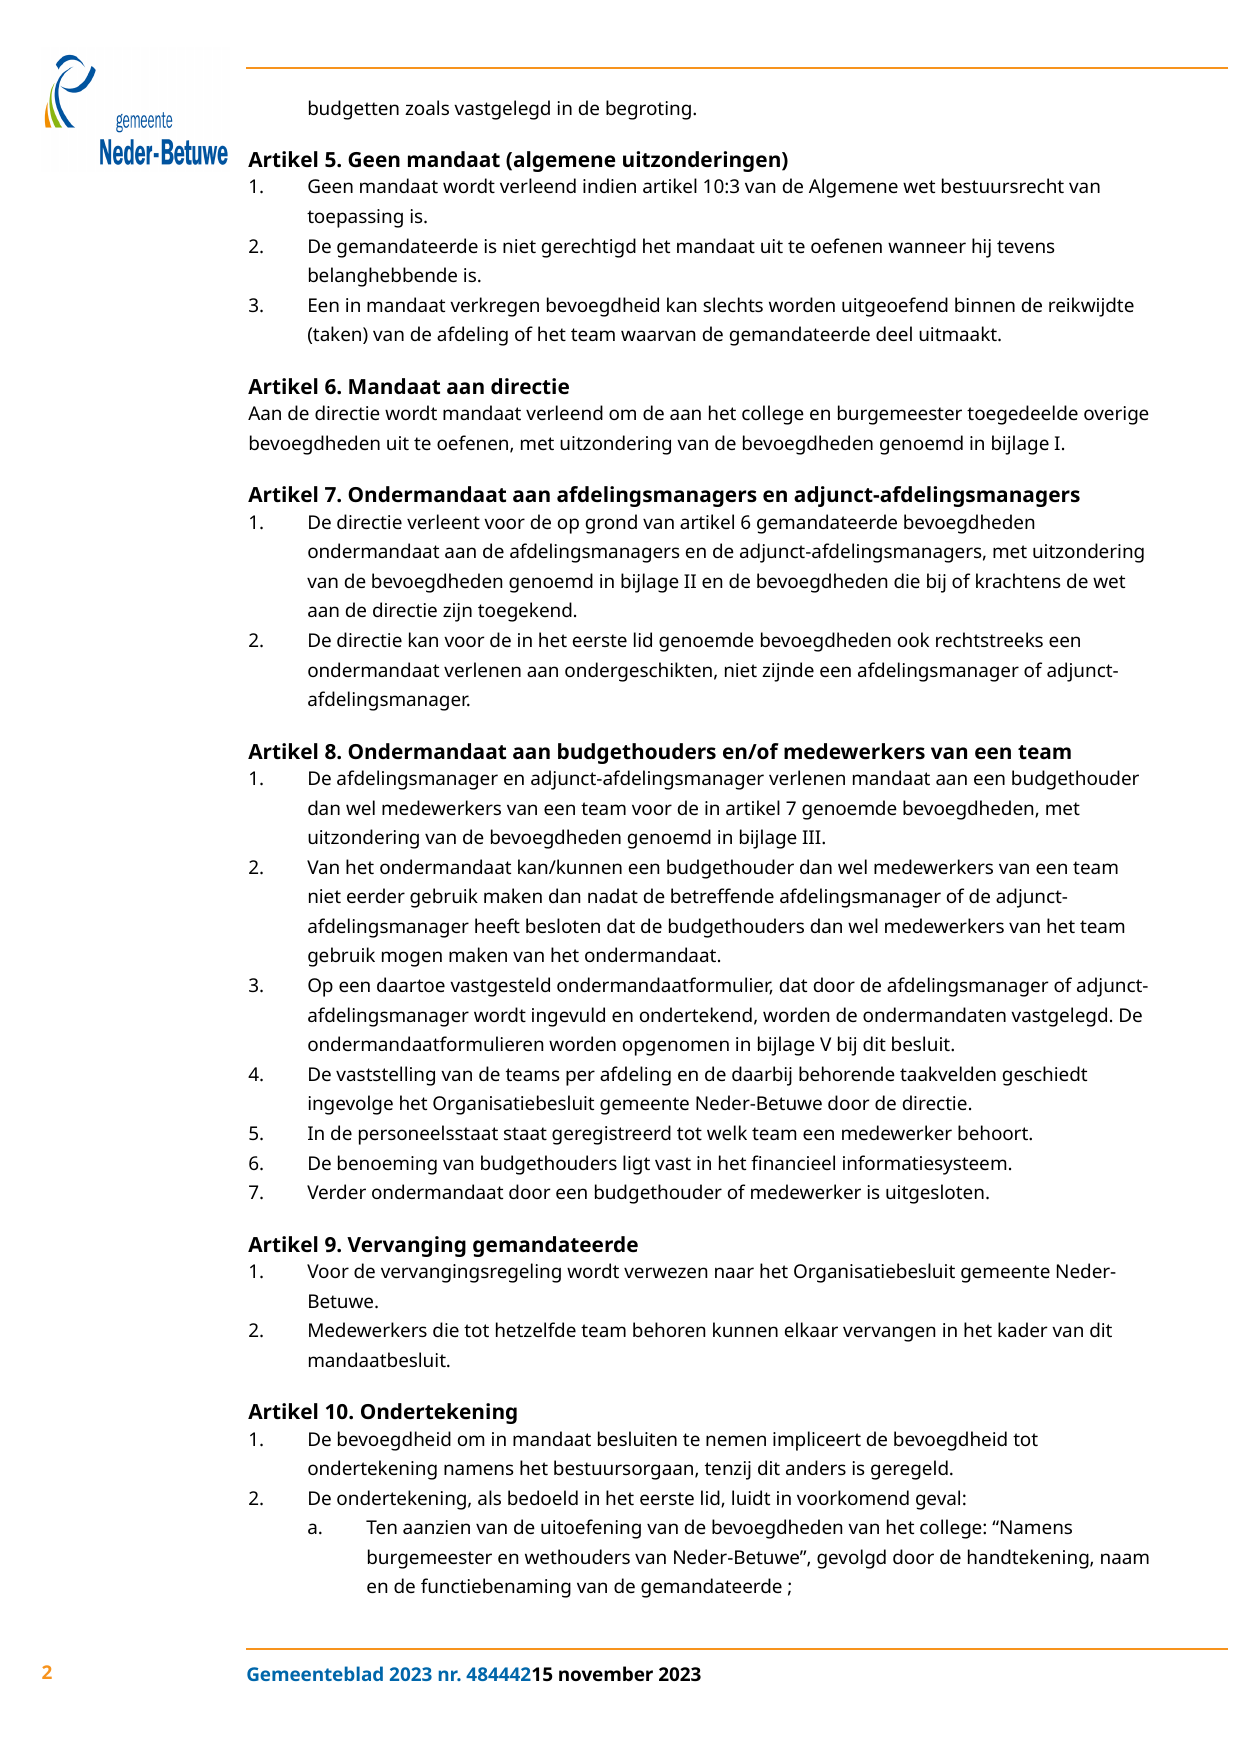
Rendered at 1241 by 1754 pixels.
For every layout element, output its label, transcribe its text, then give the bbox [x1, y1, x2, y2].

list Voor de vervangingsregeling wordt verwezen naar het Organisatiebesluit gemeente Neder-Betuwe. [248, 1258, 1152, 1313]
list De vaststelling van de teams per afdeling en de daarbij behorende taakvelden geschiedt ingevolge het Organisatiebesluit gemeente Neder-Betuwe door de directie. [248, 1061, 1152, 1116]
list Op een daartoe vastgesteld ondermandaatformulier, dat door de afdelingsmanager of adjunct-afdelingsmanager wordt ingevuld en ondertekend, worden de ondermandaten vastgelegd. De ondermandaatformulieren worden opgenomen in bijlage V bij dit besluit. [248, 972, 1152, 1057]
list De benoeming van budgethouders ligt vast in het financieel informatiesysteem. [248, 1150, 1152, 1176]
picture [41, 47, 231, 172]
list De ondertekening, als bedoeld in het eerste lid, luidt in voorkomend geval: [248, 1485, 1152, 1511]
list De directie kan voor de in het eerste lid genoemde bevoegdheden ook rechtstreeks een ondermandaat verlenen aan ondergeschikten, niet zijnde een afdelingsmanager of adjunct-afdelingsmanager. [248, 627, 1152, 712]
text Artikel 5. Geen mandaat (algemene uitzonderingen) [248, 145, 1152, 174]
text Artikel 7. Ondermandaat aan afdelingsmanagers en adjunct-afdelingsmanagers [248, 480, 1152, 509]
list In de personeelsstaat staat geregistreerd tot welk team een medewerker behoort. [248, 1120, 1152, 1146]
list Medewerkers die tot hetzelfde team behoren kunnen elkaar vervangen in het kader van dit mandaatbesluit. [248, 1317, 1152, 1373]
list De afdelingsmanager en adjunct-afdelingsmanager verlenen mandaat aan een budgethouder dan wel medewerkers van een team voor de in artikel 7 genoemde bevoegdheden, met uitzondering van de bevoegdheden genoemd in bijlage III. [248, 765, 1152, 850]
text Artikel 10. Ondertekening [248, 1397, 1152, 1426]
list budgetten zoals vastgelegd in de begroting. [248, 95, 1152, 121]
text Artikel 6. Mandaat aan directie [248, 372, 1152, 400]
list Verder ondermandaat door een budgethouder of medewerker is uitgesloten. [248, 1179, 1152, 1205]
list Ten aanzien van de uitoefening van de bevoegdheden van het college: “Namens burgemeester en wethouders van Neder-Betuwe”, gevolgd door de handtekening, naam en de functiebenaming van de gemandateerde ; [307, 1514, 1152, 1599]
list De directie verleent voor de op grond van artikel 6 gemandateerde bevoegdheden ondermandaat aan de afdelingsmanagers en de adjunct-afdelingsmanagers, met uitzondering van de bevoegdheden genoemd in bijlage II en de bevoegdheden die bij of krachtens de wet aan de directie zijn toegekend. [248, 509, 1152, 623]
text Artikel 9. Vervanging gemandateerde [248, 1230, 1152, 1258]
list De bevoegdheid om in mandaat besluiten te nemen impliceert de bevoegdheid tot ondertekening namens het bestuursorgaan, tenzij dit anders is geregeld. [248, 1426, 1152, 1481]
text Aan de directie wordt mandaat verleend om de aan het college en burgemeester toegedeelde overige bevoegdheden uit te oefenen, met uitzondering van de bevoegdheden genoemd in bijlage I. [248, 400, 1152, 456]
text Artikel 8. Ondermandaat aan budgethouders en/of medewerkers van een team [248, 737, 1152, 765]
list Een in mandaat verkregen bevoegdheid kan slechts worden uitgeoefend binnen de reikwijdte (taken) van de afdeling of het team waarvan de gemandateerde deel uitmaakt. [248, 292, 1152, 347]
list Geen mandaat wordt verleend indien artikel 10:3 van de Algemene wet bestuursrecht van toepassing is. [248, 174, 1152, 229]
list Van het ondermandaat kan/kunnen een budgethouder dan wel medewerkers van een team niet eerder gebruik maken dan nadat de betreffende afdelingsmanager of de adjunct-afdelingsmanager heeft besloten dat de budgethouders dan wel medewerkers van het team gebruik mogen maken van het ondermandaat. [248, 854, 1152, 968]
list De gemandateerde is niet gerechtigd het mandaat uit te oefenen wanneer hij tevens belanghebbende is. [248, 233, 1152, 288]
